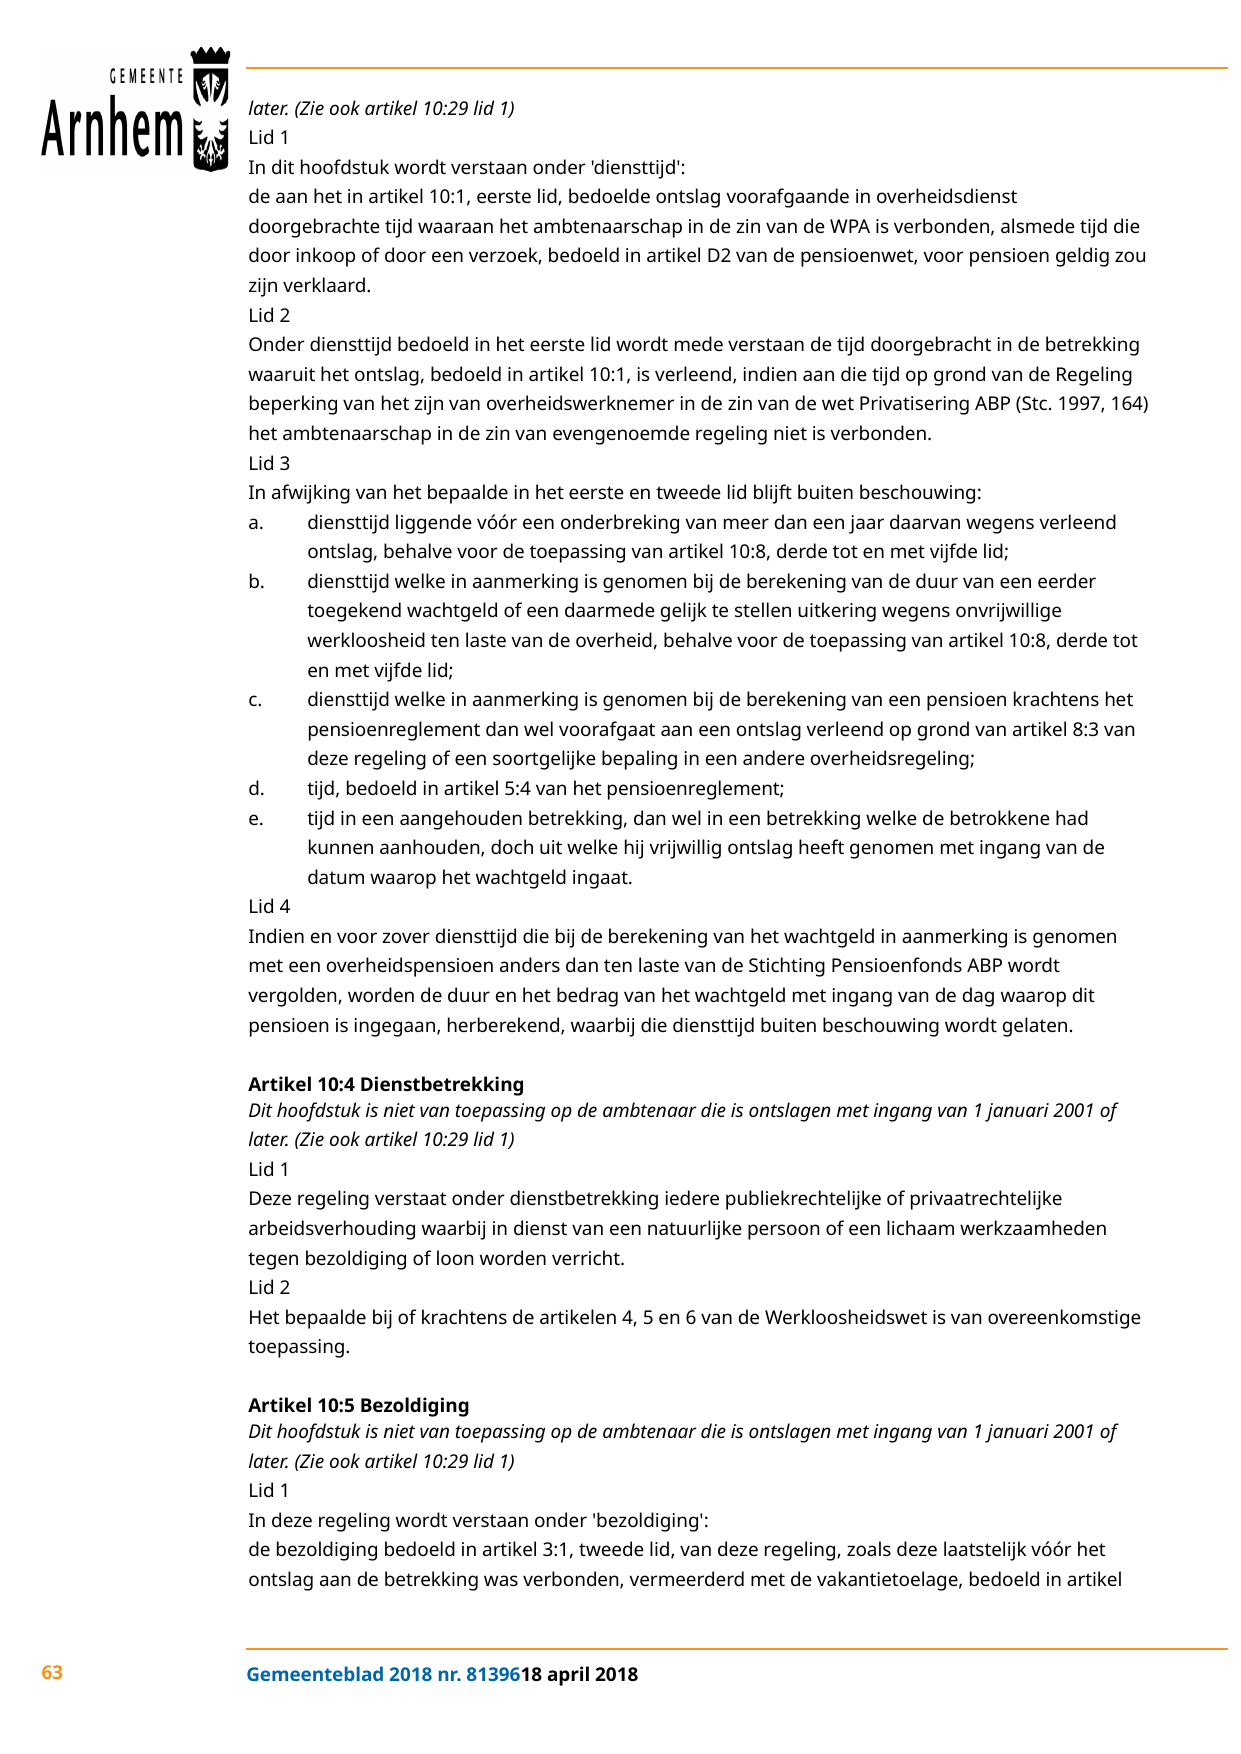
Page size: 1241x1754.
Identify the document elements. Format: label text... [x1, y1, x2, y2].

text Artikel 10:4 Dienstbetrekking [248, 1071, 1152, 1097]
text Indien en voor zover diensttijd die bij de berekening van het wachtgeld in aanmerking is genomen met een overheidspensioen anders dan ten laste van de Stichting Pensioenfonds ABP wordt vergolden, worden de duur en het bedrag van het wachtgeld met ingang van de dag waarop dit pensioen is ingegaan, herberekend, waarbij die diensttijd buiten beschouwing wordt gelaten. [248, 923, 1152, 1038]
list diensttijd liggende vóór een onderbreking van meer dan een jaar daarvan wegens verleend ontslag, behalve voor de toepassing van artikel 10:8, derde tot en met vijfde lid; [248, 509, 1152, 564]
text Lid 1 [248, 1477, 1152, 1503]
text de aan het in artikel 10:1, eerste lid, bedoelde ontslag voorafgaande in overheidsdienst doorgebrachte tijd waaraan het ambtenaarschap in de zin van de WPA is verbonden, alsmede tijd die door inkoop of door een verzoek, bedoeld in artikel D2 van de pensioenwet, voor pensioen geldig zou zijn verklaard. [248, 183, 1152, 298]
text In deze regeling wordt verstaan onder 'bezoldiging': [248, 1507, 1152, 1533]
text Lid 2 [248, 1274, 1152, 1300]
text Deze regeling verstaat onder dienstbetrekking iedere publiekrechtelijke of privaatrechtelijke arbeidsverhouding waarbij in dienst van een natuurlijke persoon of een lichaam werkzaamheden tegen bezoldiging of loon worden verricht. [248, 1186, 1152, 1270]
text de bezoldiging bedoeld in artikel 3:1, tweede lid, van deze regeling, zoals deze laatstelijk vóór het ontslag aan de betrekking was verbonden, vermeerderd met de vakantietoelage, bedoeld in artikel [248, 1537, 1152, 1592]
text In afwijking van het bepaalde in het eerste en tweede lid blijft buiten beschouwing: [248, 479, 1152, 505]
text Dit hoofdstuk is niet van toepassing op de ambtenaar die is ontslagen met ingang van 1 januari 2001 of later. (Zie ook artikel 10:29 lid 1) [248, 1418, 1152, 1474]
picture [41, 47, 231, 172]
text Dit hoofdstuk is niet van toepassing op de ambtenaar die is ontslagen met ingang van 1 januari 2001 of later. (Zie ook artikel 10:29 lid 1) [248, 1097, 1152, 1152]
text Lid 2 [248, 302, 1152, 328]
text Artikel 10:5 Bezoldiging [248, 1393, 1152, 1418]
text later. (Zie ook artikel 10:29 lid 1) [248, 95, 1152, 121]
text In dit hoofdstuk wordt verstaan onder 'diensttijd': [248, 154, 1152, 180]
text Lid 3 [248, 450, 1152, 476]
text Het bepaalde bij of krachtens de artikelen 4, 5 en 6 van de Werkloosheidswet is van overeenkomstige toepassing. [248, 1304, 1152, 1359]
list tijd, bedoeld in artikel 5:4 van het pensioenreglement; [248, 775, 1152, 801]
text Onder diensttijd bedoeld in het eerste lid wordt mede verstaan de tijd doorgebracht in de betrekking waaruit het ontslag, bedoeld in artikel 10:1, is verleend, indien aan die tijd op grond van de Regeling beperking van het zijn van overheidswerknemer in de zin van de wet Privatisering ABP (Stc. 1997, 164) het ambtenaarschap in de zin van evengenoemde regeling niet is verbonden. [248, 331, 1152, 446]
text Lid 1 [248, 124, 1152, 150]
text Lid 4 [248, 893, 1152, 919]
list diensttijd welke in aanmerking is genomen bij de berekening van een pensioen krachtens het pensioenreglement dan wel voorafgaat aan een ontslag verleend op grond van artikel 8:3 van deze regeling of een soortgelijke bepaling in een andere overheidsregeling; [248, 686, 1152, 771]
list diensttijd welke in aanmerking is genomen bij de berekening van de duur van een eerder toegekend wachtgeld of een daarmede gelijk te stellen uitkering wegens onvrijwillige werkloosheid ten laste van de overheid, behalve voor de toepassing van artikel 10:8, derde tot en met vijfde lid; [248, 568, 1152, 683]
list tijd in een aangehouden betrekking, dan wel in een betrekking welke de betrokkene had kunnen aanhouden, doch uit welke hij vrijwillig ontslag heeft genomen met ingang van de datum waarop het wachtgeld ingaat. [248, 805, 1152, 890]
text Lid 1 [248, 1156, 1152, 1182]
